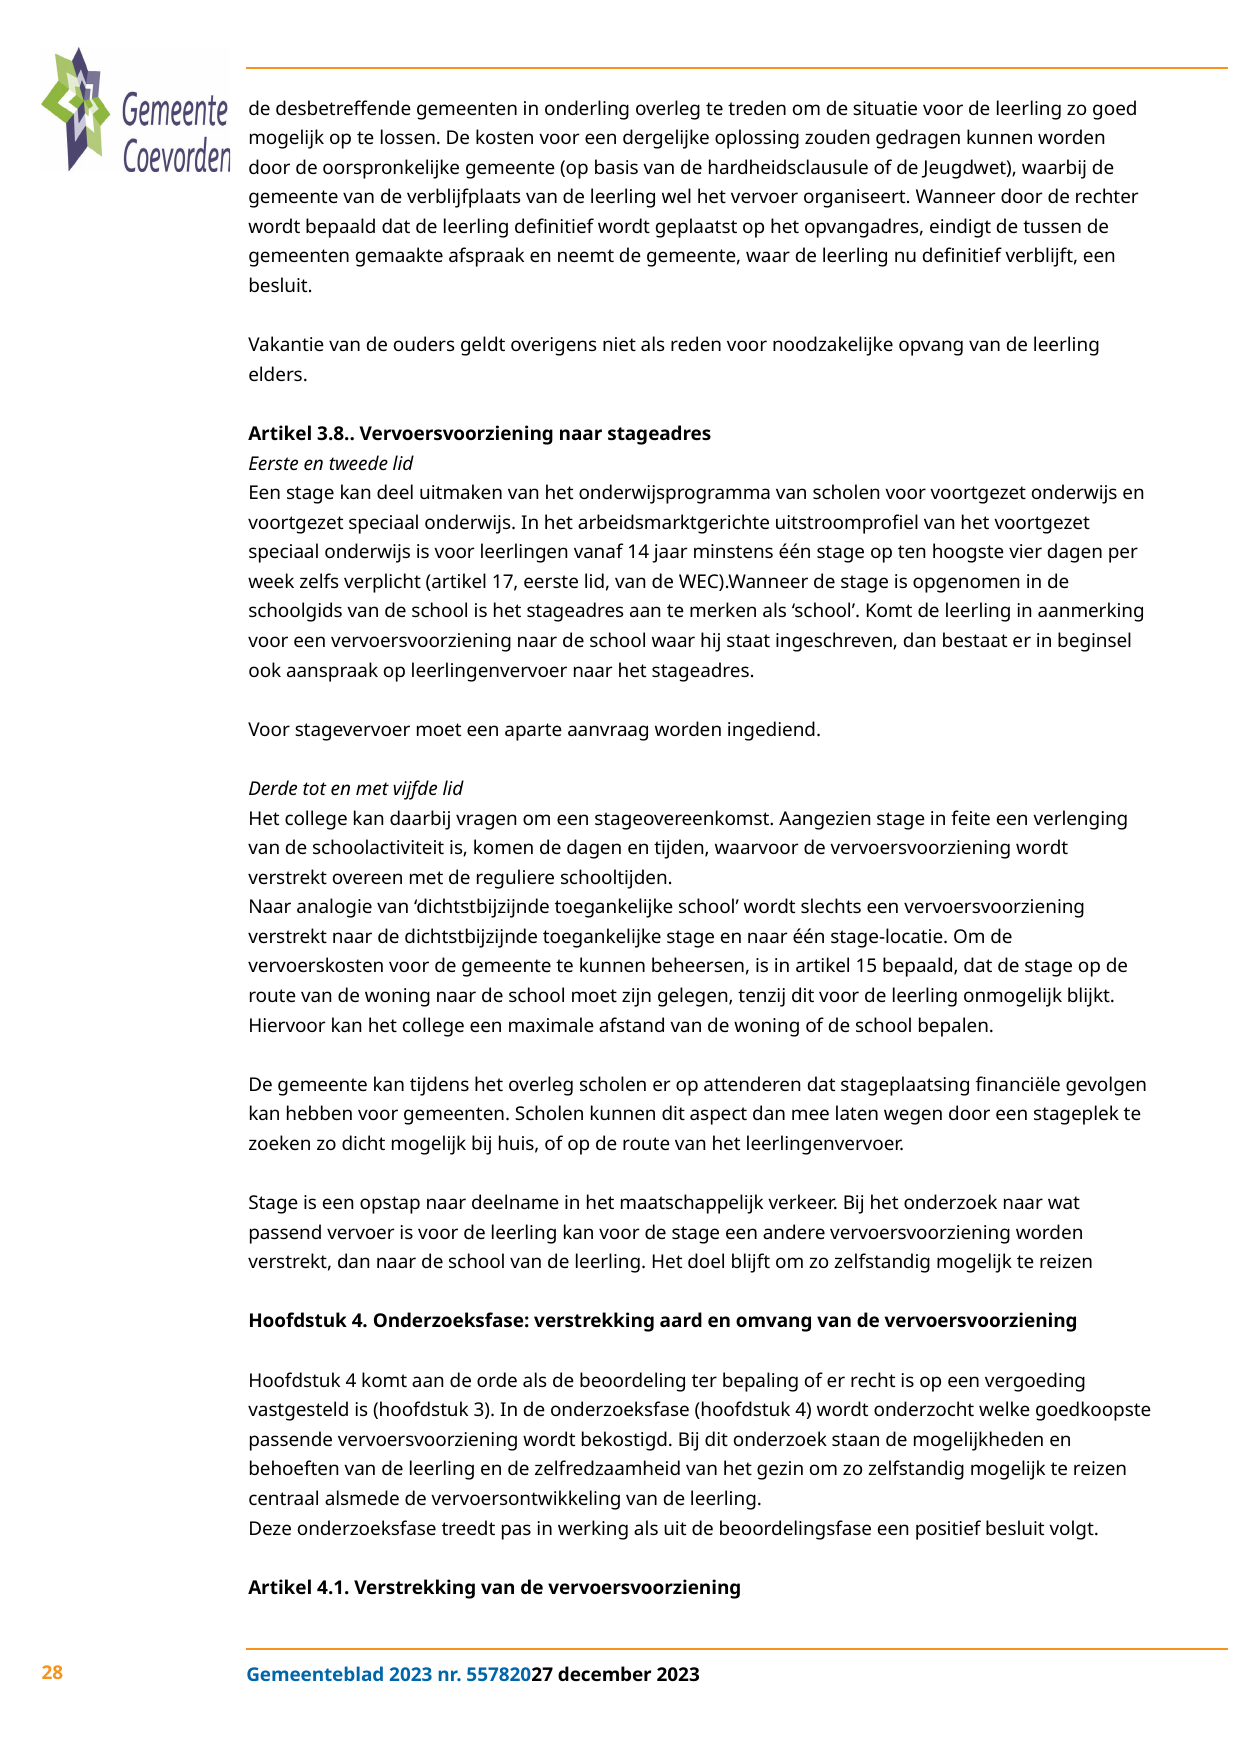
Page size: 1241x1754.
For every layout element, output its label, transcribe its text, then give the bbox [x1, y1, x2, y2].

text Een stage kan deel uitmaken van het onderwijsprogramma van scholen voor voortgezet onderwijs en voortgezet speciaal onderwijs. In het arbeidsmarktgerichte uitstroomprofiel van het voortgezet speciaal onderwijs is voor leerlingen vanaf 14 jaar minstens één stage op ten hoogste vier dagen per week zelfs verplicht (artikel 17, eerste lid, van de WEC).Wanneer de stage is opgenomen in de schoolgids van de school is het stageadres aan te merken als ‘school’. Komt de leerling in aanmerking voor een vervoersvoorziening naar de school waar hij staat ingeschreven, dan bestaat er in beginsel ook aanspraak op leerlingenvervoer naar het stageadres. [248, 479, 1152, 683]
text Naar analogie van ‘dichtstbijzijnde toegankelijke school’ wordt slechts een vervoersvoorziening verstrekt naar de dichtstbijzijnde toegankelijke stage en naar één stage-locatie. Om de vervoerskosten voor de gemeente te kunnen beheersen, is in artikel 15 bepaald, dat de stage op de route van de woning naar de school moet zijn gelegen, tenzij dit voor de leerling onmogelijk blijkt. Hiervoor kan het college een maximale afstand van de woning of de school bepalen. [248, 893, 1152, 1038]
text Stage is een opstap naar deelname in het maatschappelijk verkeer. Bij het onderzoek naar wat passend vervoer is voor de leerling kan voor de stage een andere vervoersvoorziening worden verstrekt, dan naar de school van de leerling. Het doel blijft om zo zelfstandig mogelijk te reizen [248, 1189, 1152, 1274]
text Artikel 4.1. Verstrekking van de vervoersvoorziening [248, 1574, 1152, 1600]
text Vakantie van de ouders geldt overigens niet als reden voor noodzakelijke opvang van de leerling elders. [248, 331, 1152, 387]
text Het college kan daarbij vragen om een stageovereenkomst. Aangezien stage in feite een verlenging van de schoolactiviteit is, komen de dagen en tijden, waarvoor de vervoersvoorziening wordt verstrekt overeen met de reguliere schooltijden. [248, 805, 1152, 890]
text Voor stagevervoer moet een aparte aanvraag worden ingediend. [248, 716, 1152, 742]
picture [41, 47, 231, 172]
text Derde tot en met vijfde lid [248, 775, 1152, 801]
text Eerste en tweede lid [248, 450, 1152, 476]
text Hoofdstuk 4 komt aan de orde als de beoordeling ter bepaling of er recht is op een vergoeding vastgesteld is (hoofdstuk 3). In de onderzoeksfase (hoofdstuk 4) wordt onderzocht welke goedkoopste passende vervoersvoorziening wordt bekostigd. Bij dit onderzoek staan de mogelijkheden en behoeften van de leerling en de zelfredzaamheid van het gezin om zo zelfstandig mogelijk te reizen centraal alsmede de vervoersontwikkeling van de leerling. [248, 1367, 1152, 1511]
text Artikel 3.8.. Vervoersvoorziening naar stageadres [248, 420, 1152, 446]
text Deze onderzoeksfase treedt pas in werking als uit de beoordelingsfase een positief besluit volgt. [248, 1515, 1152, 1541]
text De gemeente kan tijdens het overleg scholen er op attenderen dat stageplaatsing financiële gevolgen kan hebben voor gemeenten. Scholen kunnen dit aspect dan mee laten wegen door een stageplek te zoeken zo dicht mogelijk bij huis, of op de route van het leerlingenvervoer. [248, 1071, 1152, 1156]
text de desbetreffende gemeenten in onderling overleg te treden om de situatie voor de leerling zo goed mogelijk op te lossen. De kosten voor een dergelijke oplossing zouden gedragen kunnen worden door de oorspronkelijke gemeente (op basis van de hardheidsclausule of de Jeugdwet), waarbij de gemeente van de verblijfplaats van de leerling wel het vervoer organiseert. Wanneer door de rechter wordt bepaald dat de leerling definitief wordt geplaatst op het opvangadres, eindigt de tussen de gemeenten gemaakte afspraak en neemt de gemeente, waar de leerling nu definitief verblijft, een besluit. [248, 95, 1152, 298]
text Hoofdstuk 4. Onderzoeksfase: verstrekking aard en omvang van de vervoersvoorziening [248, 1308, 1152, 1333]
